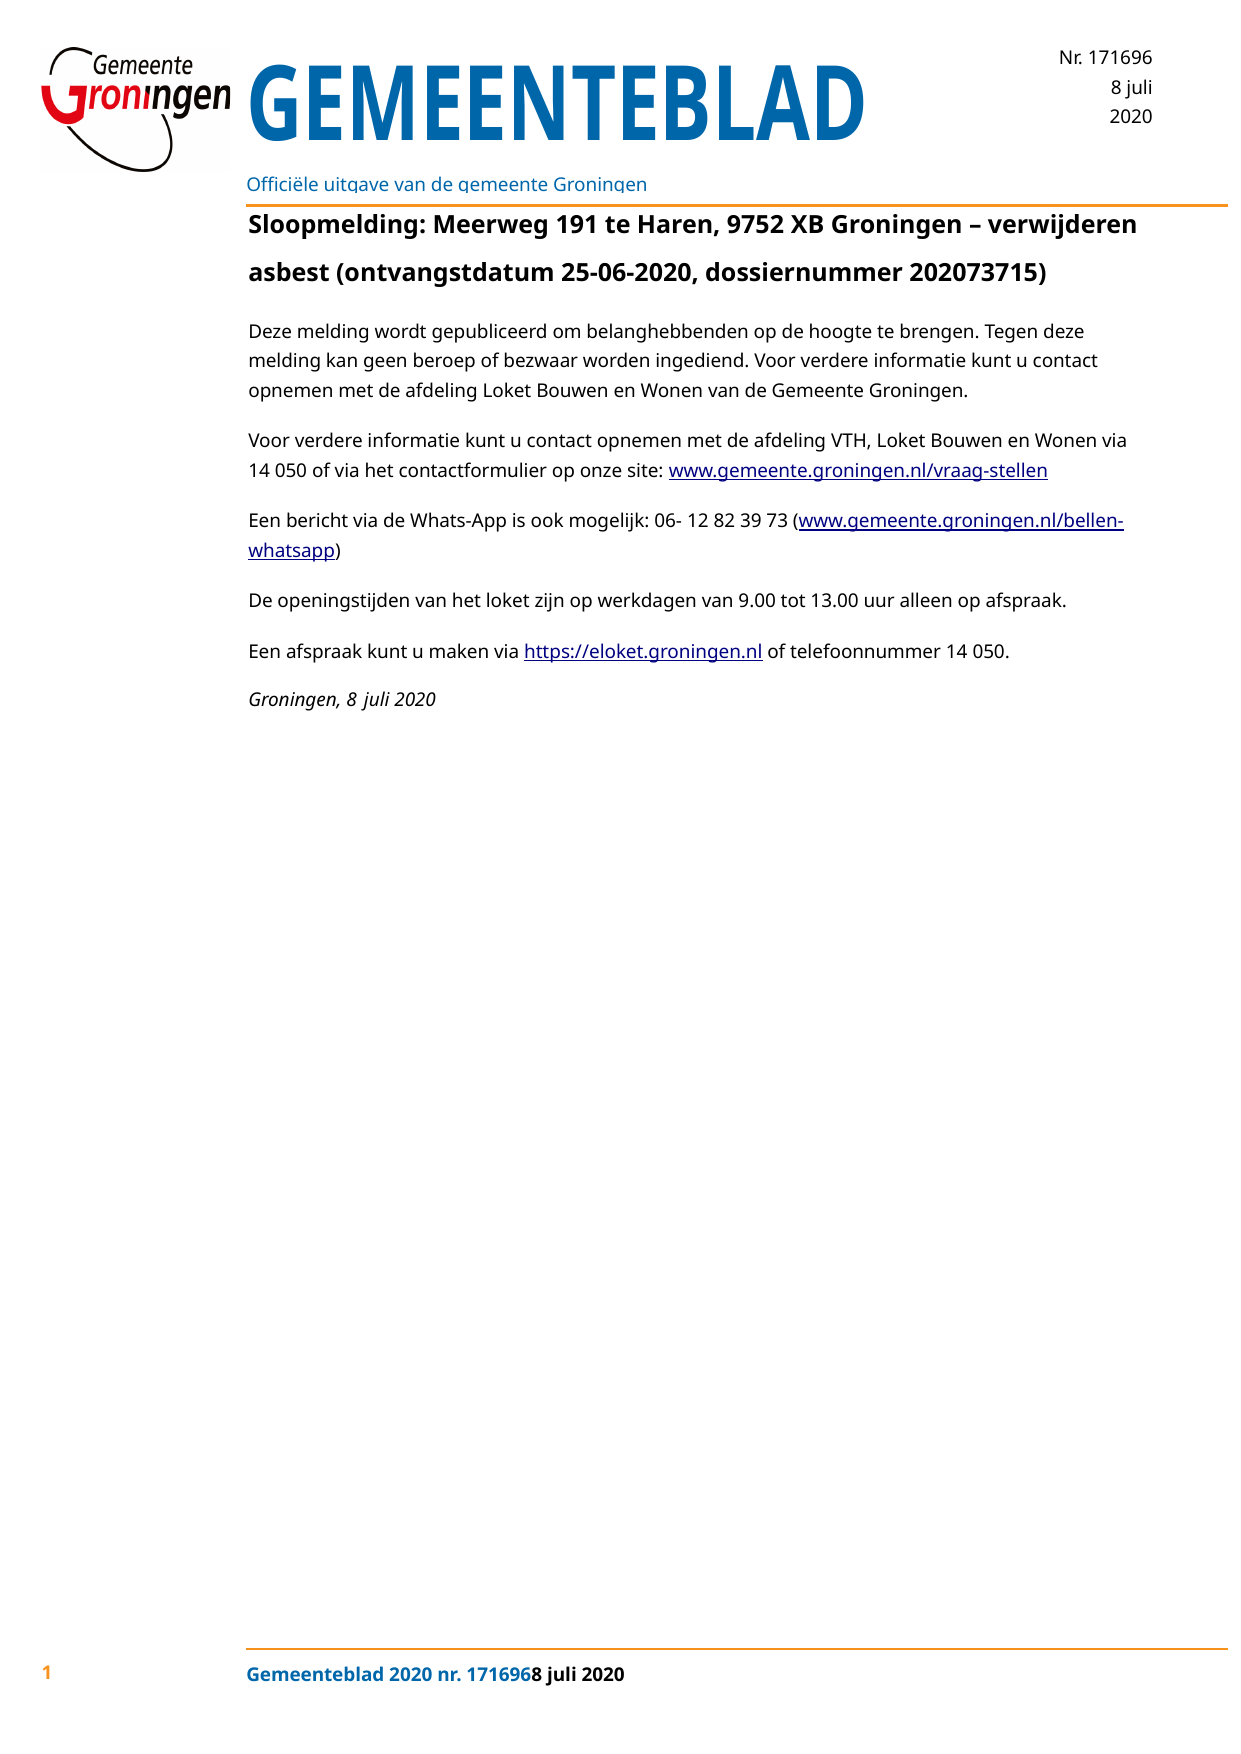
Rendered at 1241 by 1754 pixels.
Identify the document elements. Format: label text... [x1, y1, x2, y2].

text Een afspraak kunt u maken via https://eloket.groningen.nl of telefoonnummer 14 050. [248, 638, 1152, 664]
text Groningen, 8 juli 2020 [248, 686, 1152, 711]
text Een bericht via de Whats-App is ook mogelijk: 06- 12 82 39 73 (www.gemeente.groningen.nl/bellen-whatsapp) [248, 507, 1152, 563]
text De openingstijden van het loket zijn op werkdagen van 9.00 tot 13.00 uur alleen op afspraak. [248, 587, 1152, 613]
text Sloopmelding: Meerweg 191 te Haren, 9752 XB Groningen – verwijderen asbest (ontvangstdatum 25-06-2020, dossiernummer 202073715) [248, 207, 1152, 288]
picture [41, 47, 231, 172]
text Deze melding wordt gepubliceerd om belanghebbenden op de hoogte te brengen. Tegen deze melding kan geen beroep of bezwaar worden ingediend. Voor verdere informatie kunt u contact opnemen met de afdeling Loket Bouwen en Wonen van de Gemeente Groningen. [248, 318, 1152, 403]
text Voor verdere informatie kunt u contact opnemen met de afdeling VTH, Loket Bouwen en Wonen via 14 050 of via het contactformulier op onze site: www.gemeente.groningen.nl/vraag-stellen [248, 427, 1152, 483]
